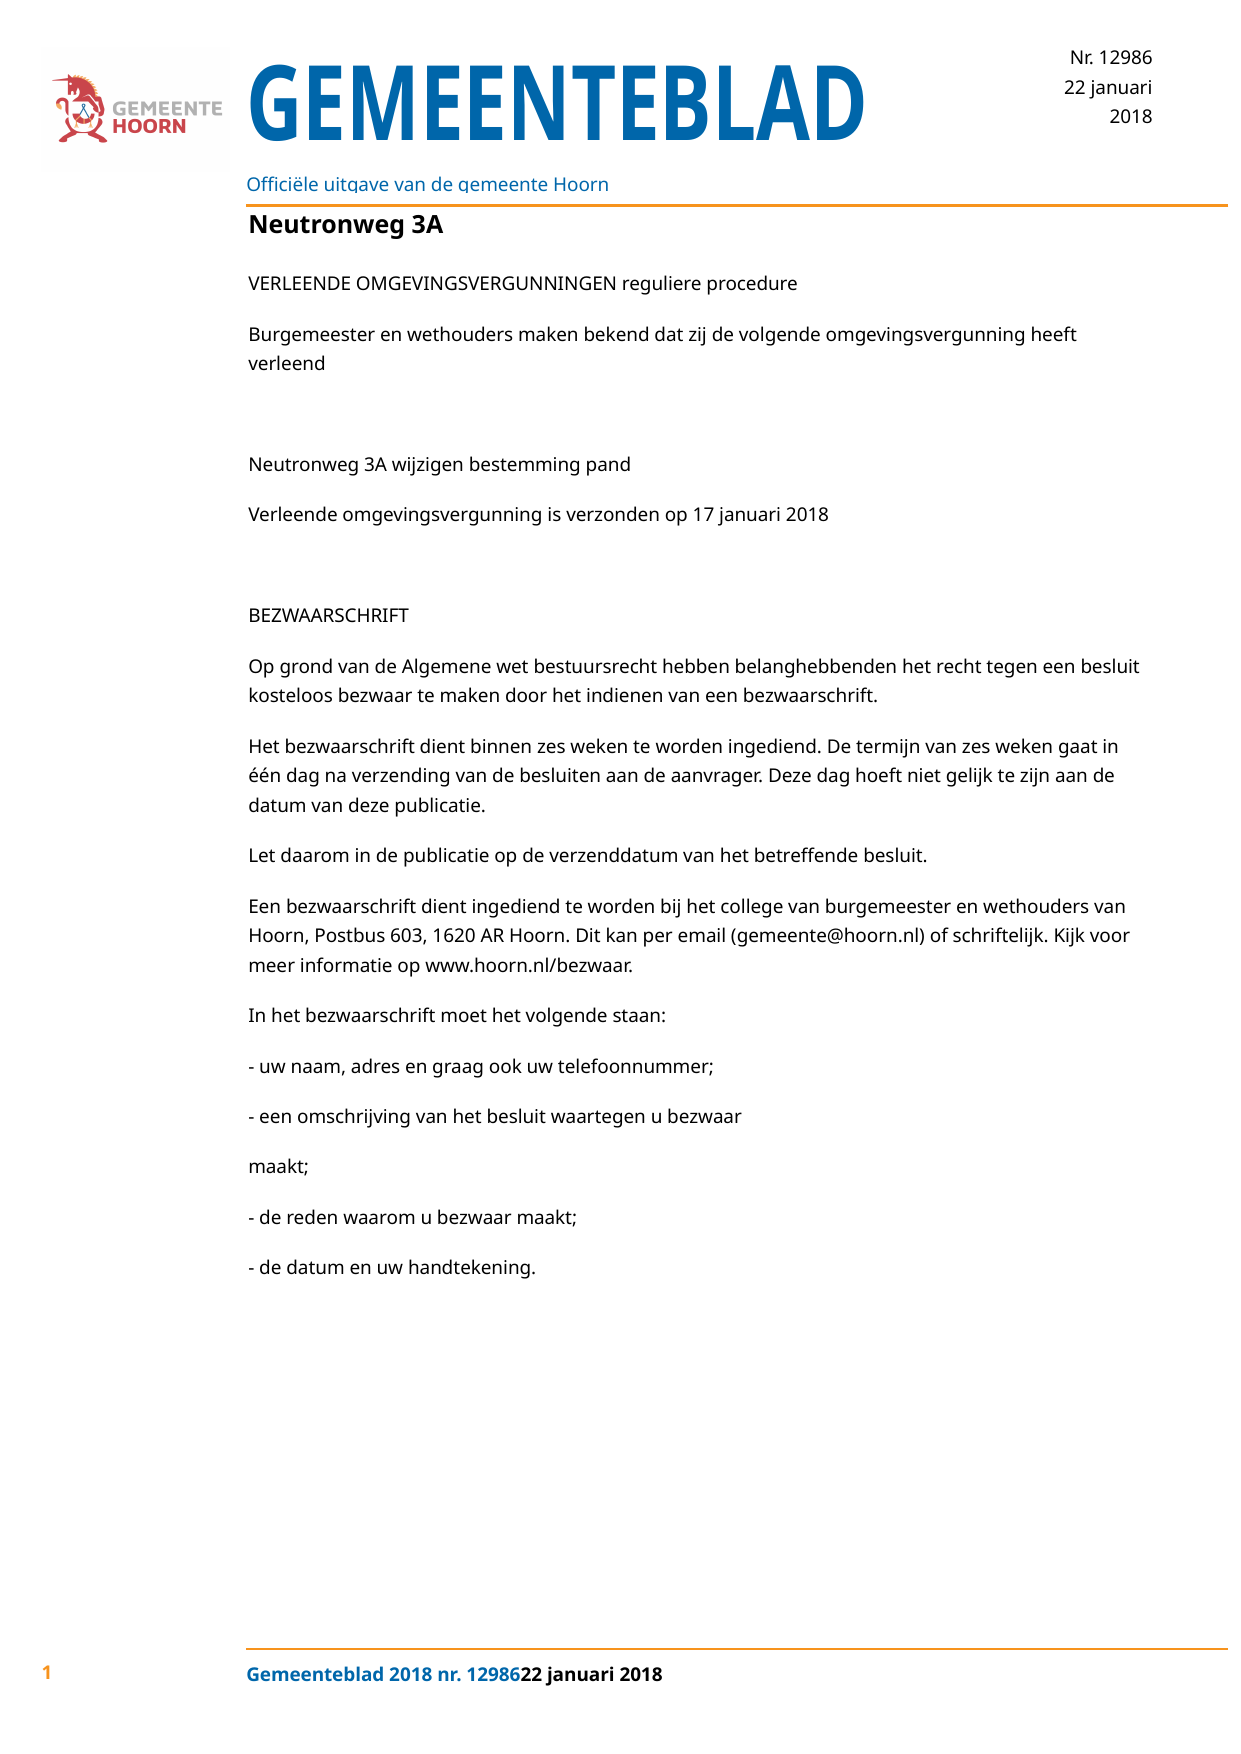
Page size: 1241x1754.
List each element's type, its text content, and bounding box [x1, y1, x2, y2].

text In het bezwaarschrift moet het volgende staan: [248, 1002, 1152, 1028]
text VERLEENDE OMGEVINGSVERGUNNINGEN reguliere procedure [248, 270, 1152, 296]
text - de datum en uw handtekening. [248, 1254, 1152, 1280]
picture [41, 47, 231, 172]
text - de reden waarom u bezwaar maakt; [248, 1204, 1152, 1230]
text Een bezwaarschrift dient ingediend te worden bij het college van burgemeester en wethouders van Hoorn, Postbus 603, 1620 AR Hoorn. Dit kan per email (gemeente@hoorn.nl) of schriftelijk. Kijk voor meer informatie op www.hoorn.nl/bezwaar. [248, 893, 1152, 978]
text BEZWAARSCHRIFT [248, 602, 1152, 628]
text Op grond van de Algemene wet bestuursrecht hebben belanghebbenden het recht tegen een besluit kosteloos bezwaar te maken door het indienen van een bezwaarschrift. [248, 653, 1152, 708]
text Burgemeester en wethouders maken bekend dat zij de volgende omgevingsvergunning heeft verleend [248, 321, 1152, 376]
text Verleende omgevingsvergunning is verzonden op 17 januari 2018 [248, 502, 1152, 527]
text Het bezwaarschrift dient binnen zes weken te worden ingediend. De termijn van zes weken gaat in één dag na verzending van de besluiten aan de aanvrager. Deze dag hoeft niet gelijk te zijn aan de datum van deze publicatie. [248, 733, 1152, 818]
text Neutronweg 3A wijzigen bestemming pand [248, 451, 1152, 477]
text maakt; [248, 1154, 1152, 1179]
text Neutronweg 3A [248, 207, 1152, 241]
text - een omschrijving van het besluit waartegen u bezwaar [248, 1103, 1152, 1129]
text - uw naam, adres en graag ook uw telefoonnummer; [248, 1053, 1152, 1078]
text Let daarom in de publicatie op de verzenddatum van het betreffende besluit. [248, 842, 1152, 868]
